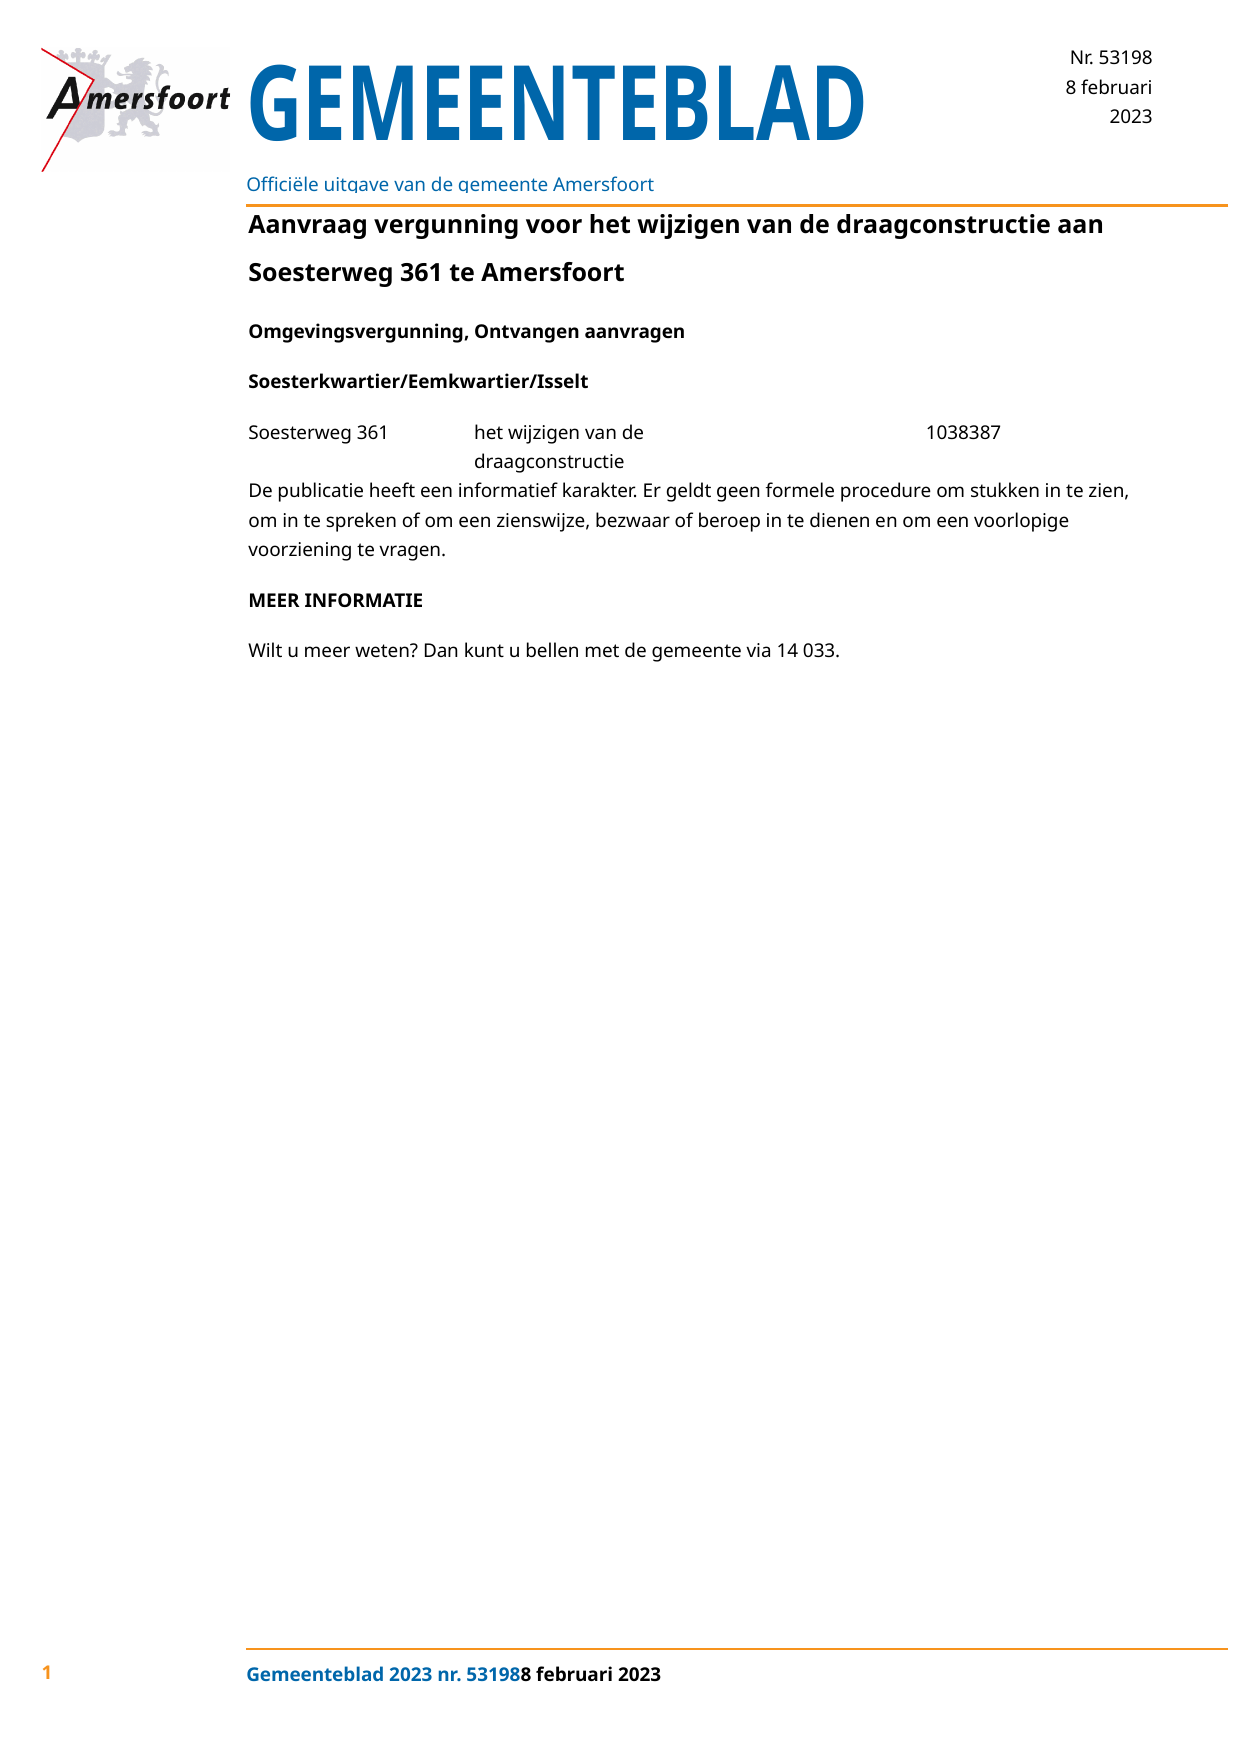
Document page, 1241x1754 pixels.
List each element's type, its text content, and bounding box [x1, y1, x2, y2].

picture [41, 47, 231, 172]
text MEER INFORMATIE [248, 587, 1152, 613]
text De publicatie heeft een informatief karakter. Er geldt geen formele procedure om stukken in te zien, om in te spreken of om een zienswijze, bezwaar of beroep in te dienen en om een voorlopige voorziening te vragen. [248, 477, 1152, 562]
text Aanvraag vergunning voor het wijzigen van de draagconstructie aan Soesterweg 361 te Amersfoort [248, 207, 1152, 288]
table_header [700, 419, 926, 474]
text Wilt u meer weten? Dan kunt u bellen met de gemeente via 14 033. [248, 637, 1152, 663]
table_header het wijzigen van de draagconstructie [474, 419, 700, 474]
text Soesterkwartier/Eemkwartier/Isselt [248, 368, 1152, 394]
text Omgevingsvergunning, Ontvangen aanvragen [248, 318, 1152, 344]
table_header 1038387 [926, 419, 1152, 474]
table_header Soesterweg 361 [248, 419, 474, 474]
